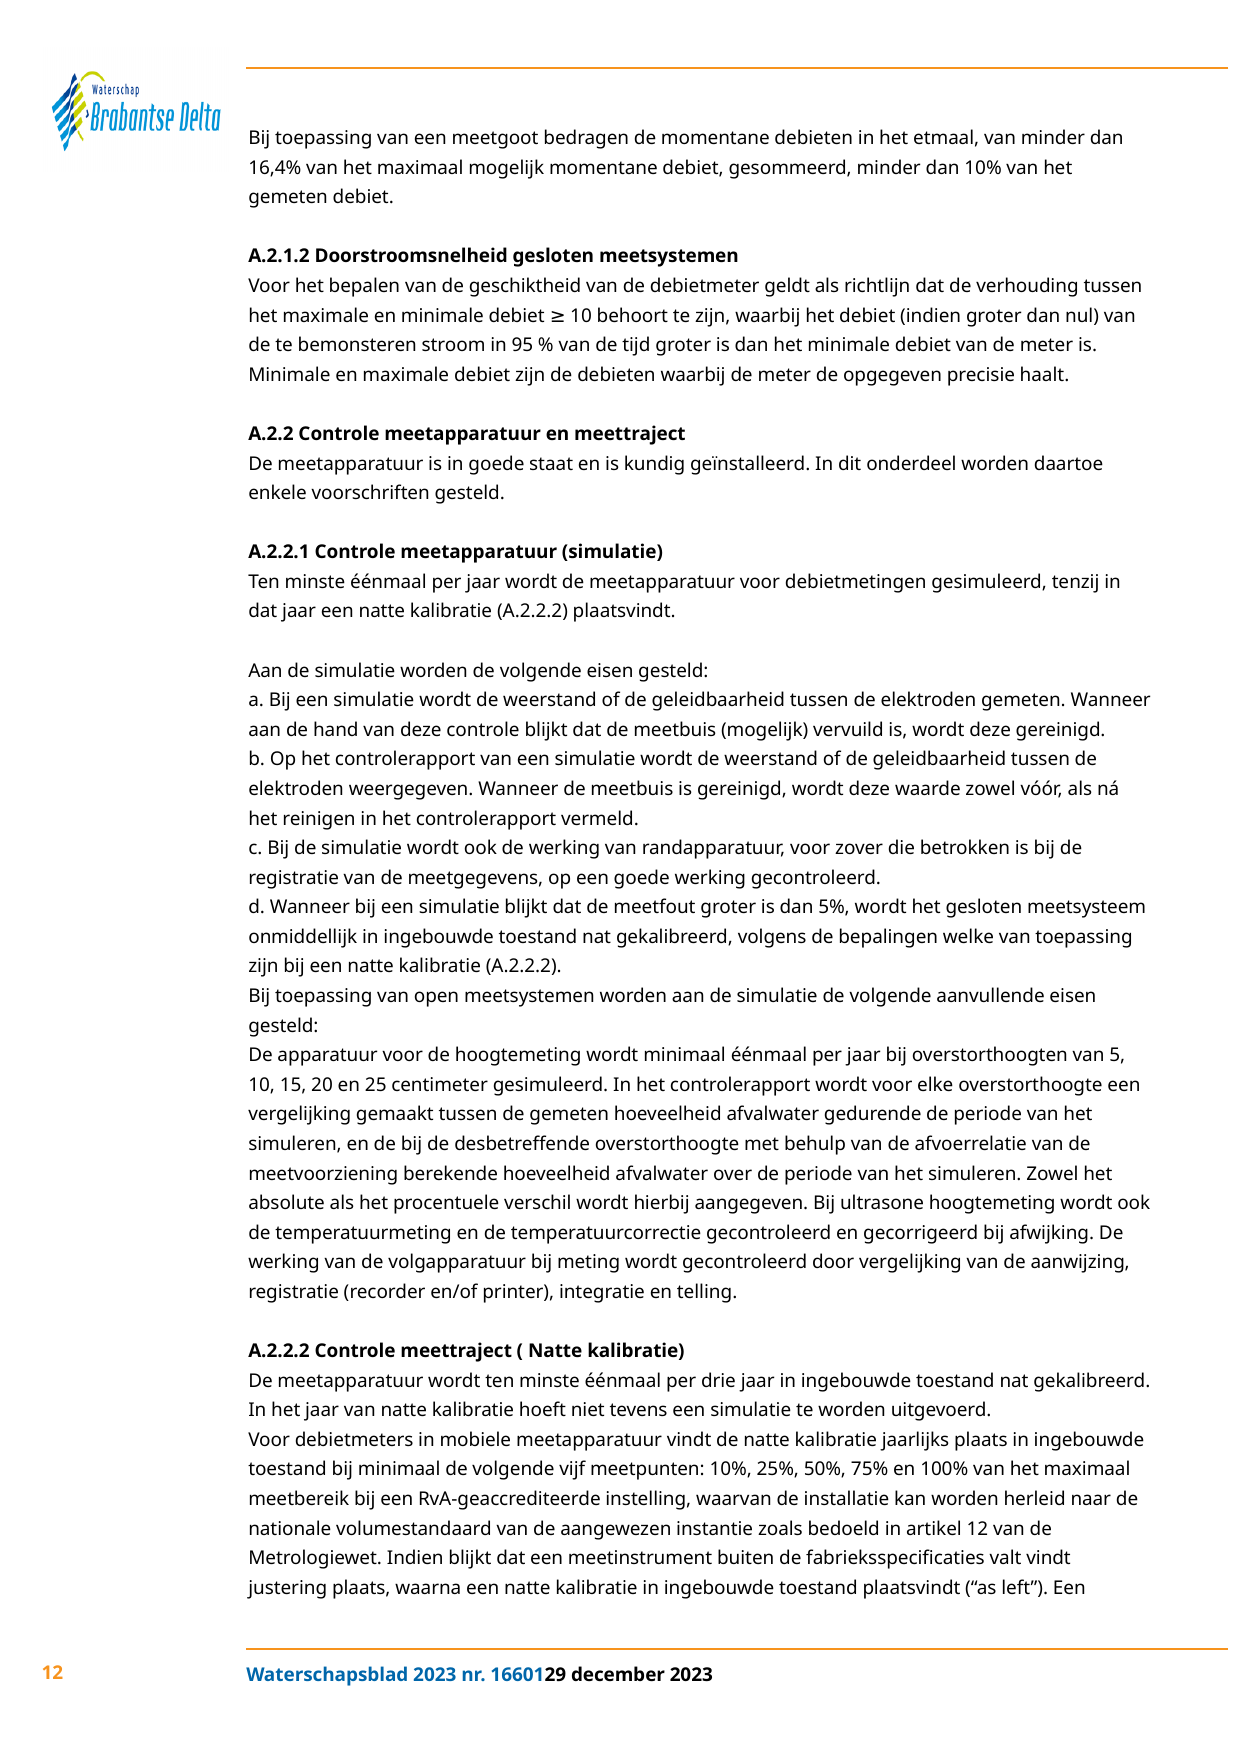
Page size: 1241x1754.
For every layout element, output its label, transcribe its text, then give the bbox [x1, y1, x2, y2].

text Bij toepassing van open meetsystemen worden aan de simulatie de volgende aanvullende eisen gesteld: [248, 982, 1152, 1038]
text c. Bij de simulatie wordt ook de werking van randapparatuur, voor zover die betrokken is bij de registratie van de meetgegevens, op een goede werking gecontroleerd. [248, 834, 1152, 890]
text Ten minste éénmaal per jaar wordt de meetapparatuur voor debietmetingen gesimuleerd, tenzij in dat jaar een natte kalibratie (A.2.2.2) plaatsvindt. [248, 568, 1152, 623]
text A.2.2.2 Controle meettraject ( Natte kalibratie) [248, 1337, 1152, 1363]
text Bij toepassing van een meetgoot bedragen de momentane debieten in het etmaal, van minder dan 16,4% van het maximaal mogelijk momentane debiet, gesommeerd, minder dan 10% van het gemeten debiet. [248, 124, 1152, 209]
text Aan de simulatie worden de volgende eisen gesteld: [248, 657, 1152, 683]
text b. Op het controlerapport van een simulatie wordt de weerstand of de geleidbaarheid tussen de elektroden weergegeven. Wanneer de meetbuis is gereinigd, wordt deze waarde zowel vóór, als ná het reinigen in het controlerapport vermeld. [248, 746, 1152, 831]
text De meetapparatuur is in goede staat en is kundig geïnstalleerd. In dit onderdeel worden daartoe enkele voorschriften gesteld. [248, 450, 1152, 505]
picture [41, 47, 231, 172]
text A.2.2 Controle meetapparatuur en meettraject [248, 420, 1152, 446]
text De meetapparatuur wordt ten minste éénmaal per drie jaar in ingebouwde toestand nat gekalibreerd. In het jaar van natte kalibratie hoeft niet tevens een simulatie te worden uitgevoerd. [248, 1367, 1152, 1422]
text A.2.2.1 Controle meetapparatuur (simulatie) [248, 538, 1152, 564]
text A.2.1.2 Doorstroomsnelheid gesloten meetsystemen [248, 243, 1152, 268]
text Voor debietmeters in mobiele meetapparatuur vindt de natte kalibratie jaarlijks plaats in ingebouwde toestand bij minimaal de volgende vijf meetpunten: 10%, 25%, 50%, 75% en 100% van het maximaal meetbereik bij een RvA-geaccrediteerde instelling, waarvan de installatie kan worden herleid naar de nationale volumestandaard van de aangewezen instantie zoals bedoeld in artikel 12 van de Metrologiewet. Indien blijkt dat een meetinstrument buiten de fabrieksspecificaties valt vindt justering plaats, waarna een natte kalibratie in ingebouwde toestand plaatsvindt (“as left”). Een [248, 1426, 1152, 1600]
text a. Bij een simulatie wordt de weerstand of de geleidbaarheid tussen de elektroden gemeten. Wanneer aan de hand van deze controle blijkt dat de meetbuis (mogelijk) vervuild is, wordt deze gereinigd. [248, 686, 1152, 742]
text De apparatuur voor de hoogtemeting wordt minimaal éénmaal per jaar bij overstorthoogten van 5, 10, 15, 20 en 25 centimeter gesimuleerd. In het controlerapport wordt voor elke overstorthoogte een vergelijking gemaakt tussen de gemeten hoeveelheid afvalwater gedurende de periode van het simuleren, en de bij de desbetreffende overstorthoogte met behulp van de afvoerrelatie van de meetvoorziening berekende hoeveelheid afvalwater over de periode van het simuleren. Zowel het absolute als het procentuele verschil wordt hierbij aangegeven. Bij ultrasone hoogtemeting wordt ook de temperatuurmeting en de temperatuurcorrectie gecontroleerd en gecorrigeerd bij afwijking. De werking van de volgapparatuur bij meting wordt gecontroleerd door vergelijking van de aanwijzing, registratie (recorder en/of printer), integratie en telling. [248, 1041, 1152, 1304]
text d. Wanneer bij een simulatie blijkt dat de meetfout groter is dan 5%, wordt het gesloten meetsysteem onmiddellijk in ingebouwde toestand nat gekalibreerd, volgens de bepalingen welke van toepassing zijn bij een natte kalibratie (A.2.2.2). [248, 893, 1152, 978]
text Voor het bepalen van de geschiktheid van de debietmeter geldt als richtlijn dat de verhouding tussen het maximale en minimale debiet ≥ 10 behoort te zijn, waarbij het debiet (indien groter dan nul) van de te bemonsteren stroom in 95 % van de tijd groter is dan het minimale debiet van de meter is. Minimale en maximale debiet zijn de debieten waarbij de meter de opgegeven precisie haalt. [248, 272, 1152, 387]
